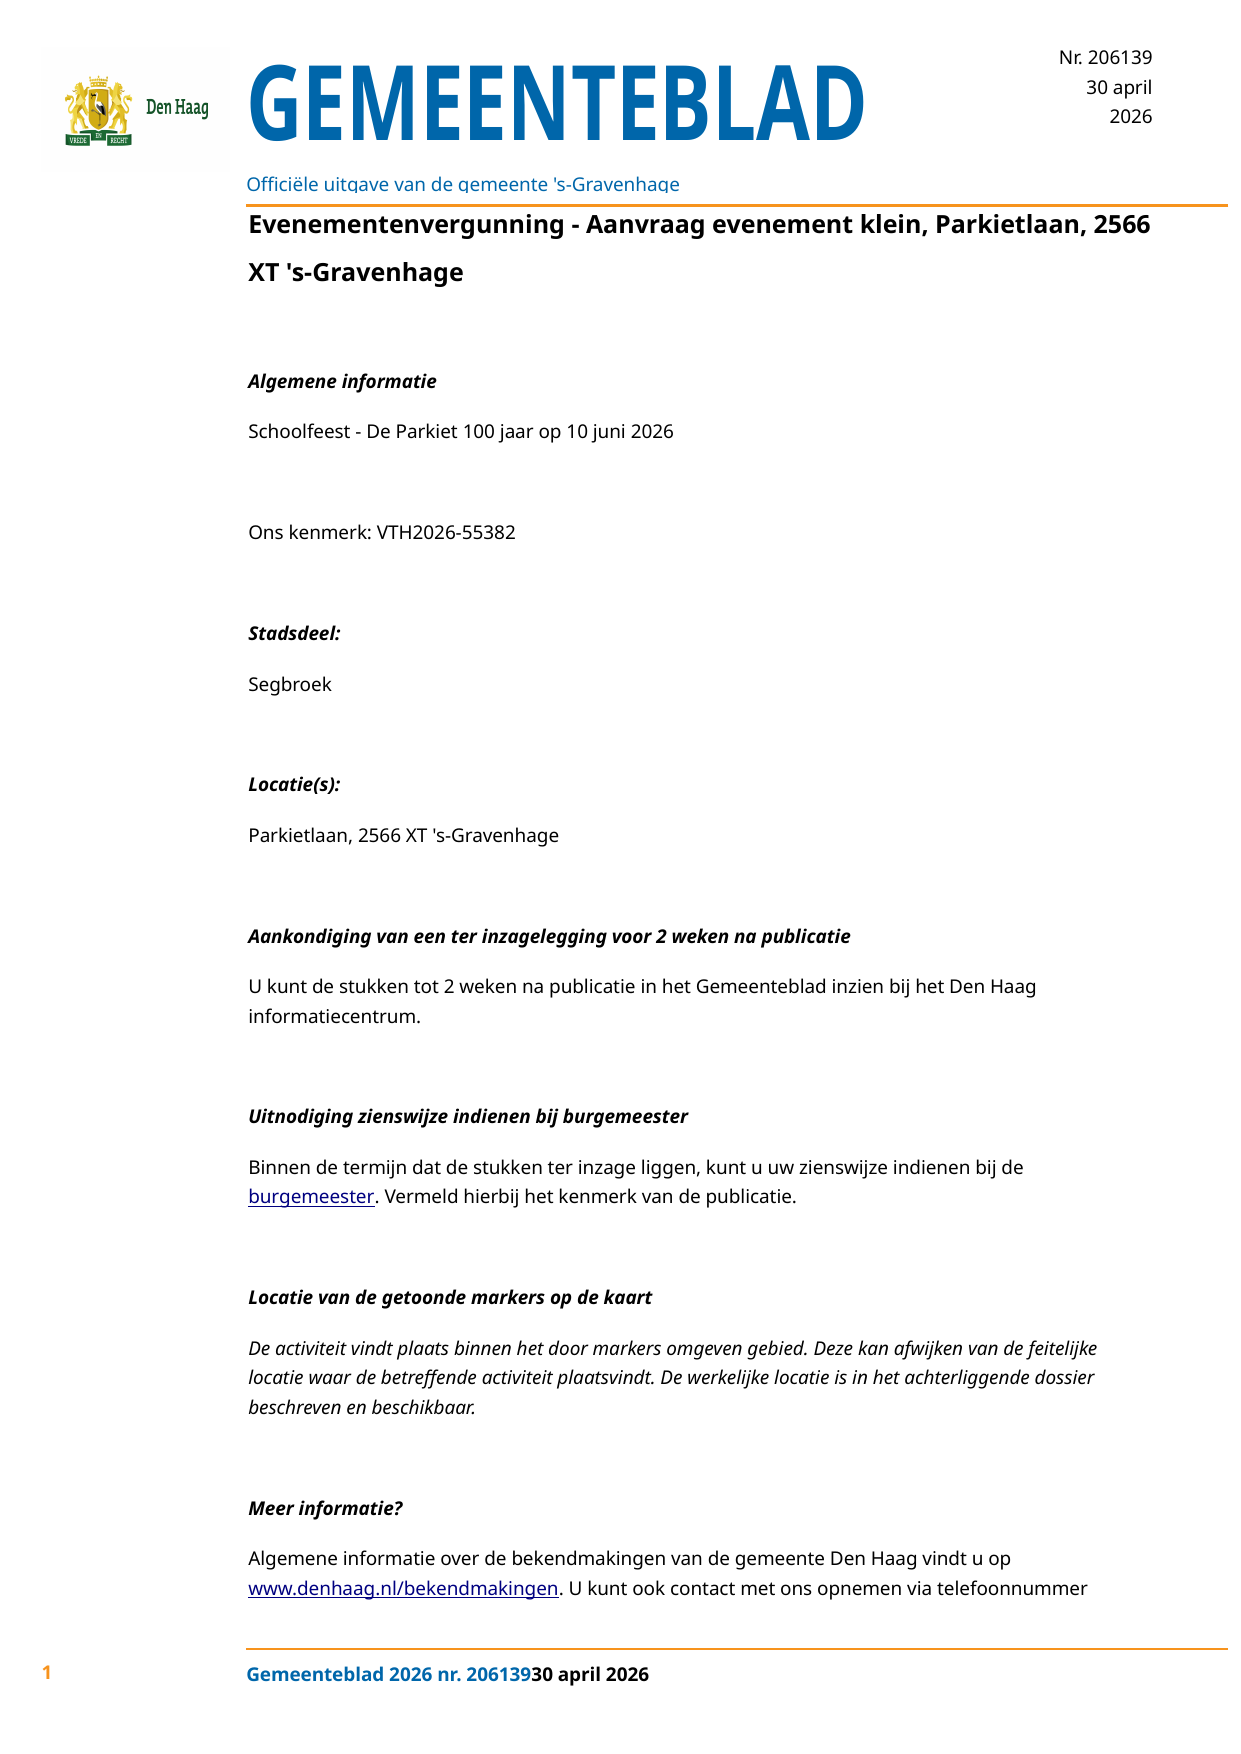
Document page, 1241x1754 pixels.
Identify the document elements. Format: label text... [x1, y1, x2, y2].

text Aankondiging van een ter inzagelegging voor 2 weken na publicatie [248, 923, 1152, 949]
text Locatie van de getoonde markers op de kaart [248, 1284, 1152, 1310]
text Parkietlaan, 2566 XT 's-Gravenhage [248, 822, 1152, 848]
text Binnen de termijn dat de stukken ter inzage liggen, kunt u uw zienswijze indienen bij de burgemeester. Vermeld hierbij het kenmerk van de publicatie. [248, 1154, 1152, 1209]
text De activiteit vindt plaats binnen het door markers omgeven gebied. Deze kan afwijken van de feitelijke locatie waar de betreffende activiteit plaatsvindt. De werkelijke locatie is in het achterliggende dossier beschreven en beschikbaar. [248, 1335, 1152, 1420]
picture [41, 47, 231, 172]
text Locatie(s): [248, 772, 1152, 797]
text U kunt de stukken tot 2 weken na publicatie in het Gemeenteblad inzien bij het Den Haag informatiecentrum. [248, 973, 1152, 1029]
text Stadsdeel: [248, 620, 1152, 646]
text Evenementenvergunning - Aanvraag evenement klein, Parkietlaan, 2566 XT 's-Gravenhage [248, 207, 1152, 288]
text Schoolfeest - De Parkiet 100 jaar op 10 juni 2026 [248, 419, 1152, 444]
text Uitnodiging zienswijze indienen bij burgemeester [248, 1104, 1152, 1129]
text Ons kenmerk: VTH2026-55382 [248, 519, 1152, 545]
text Algemene informatie [248, 368, 1152, 394]
text Meer informatie? [248, 1495, 1152, 1521]
text Segbroek [248, 671, 1152, 697]
text Algemene informatie over de bekendmakingen van de gemeente Den Haag vindt u op www.denhaag.nl/bekendmakingen. U kunt ook contact met ons opnemen via telefoonnummer [248, 1545, 1152, 1601]
